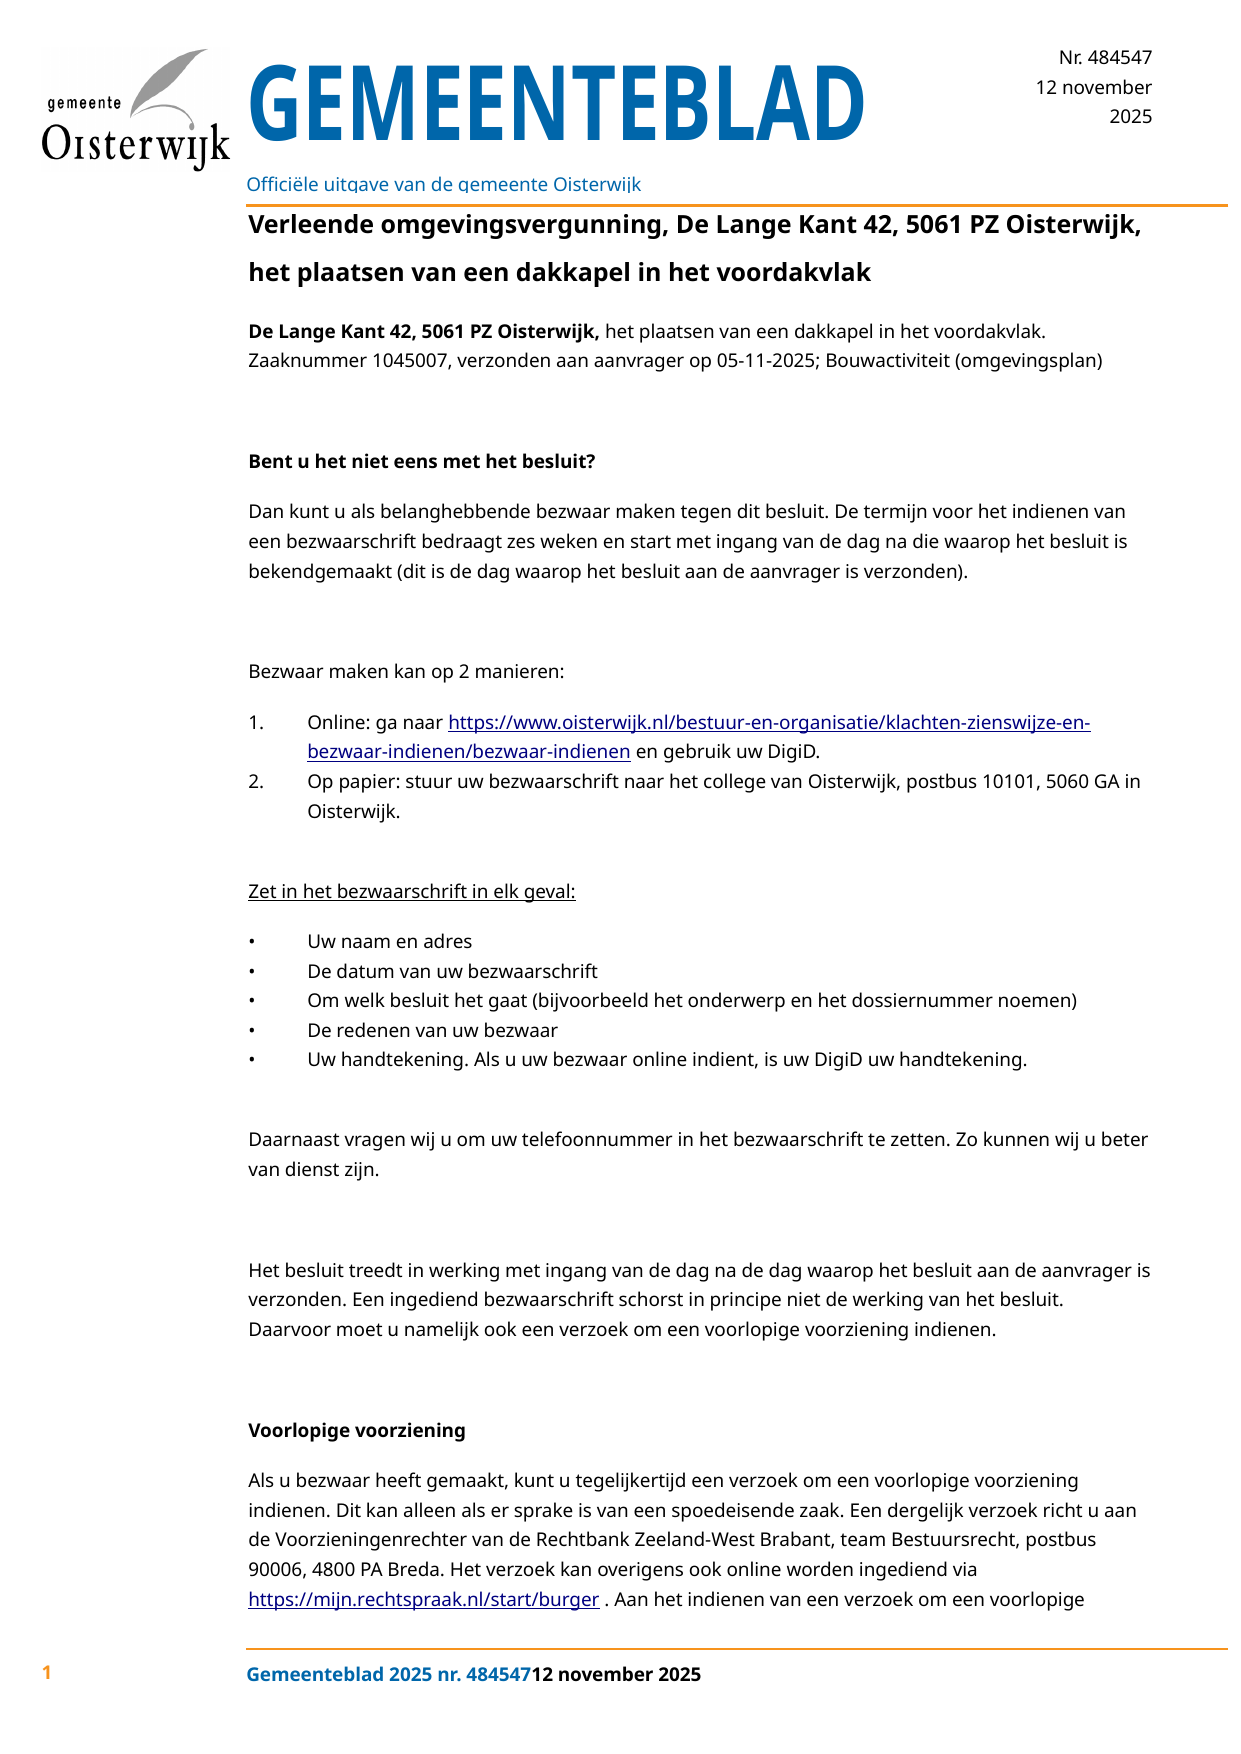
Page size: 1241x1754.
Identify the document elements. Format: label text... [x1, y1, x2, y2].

text Bezwaar maken kan op 2 manieren: [248, 659, 1152, 684]
list Op papier: stuur uw bezwaarschrift naar het college van Oisterwijk, postbus 10101, 5060 GA in Oisterwijk. [248, 768, 1152, 824]
text Daarnaast vragen wij u om uw telefoonnummer in het bezwaarschrift te zetten. Zo kunnen wij u beter van dienst zijn. [248, 1127, 1152, 1182]
list Online: ga naar https://www.oisterwijk.nl/bestuur-en-organisatie/klachten-zienswijze-en-bezwaar-indienen/bezwaar-indienen en gebruik uw DigiD. [248, 709, 1152, 764]
list De datum van uw bezwaarschrift [248, 958, 1152, 984]
picture [41, 47, 231, 172]
text Voorlopige voorziening [248, 1417, 1152, 1443]
text Verleende omgevingsvergunning, De Lange Kant 42, 5061 PZ Oisterwijk, het plaatsen van een dakkapel in het voordakvlak [248, 207, 1152, 288]
text De Lange Kant 42, 5061 PZ Oisterwijk, het plaatsen van een dakkapel in het voordakvlak. Zaaknummer 1045007, verzonden aan aanvrager op 05-11-2025; Bouwactiviteit (omgevingsplan) [248, 318, 1152, 373]
text Het besluit treedt in werking met ingang van de dag na de dag waarop het besluit aan de aanvrager is verzonden. Een ingediend bezwaarschrift schorst in principe niet de werking van het besluit. Daarvoor moet u namelijk ook een verzoek om een voorlopige voorziening indienen. [248, 1257, 1152, 1342]
list Uw handtekening. Als u uw bezwaar online indient, is uw DigiD uw handtekening. [248, 1047, 1152, 1072]
text Bent u het niet eens met het besluit? [248, 448, 1152, 474]
list Om welk besluit het gaat (bijvoorbeeld het onderwerp en het dossiernummer noemen) [248, 987, 1152, 1013]
text Als u bezwaar heeft gemaakt, kunt u tegelijkertijd een verzoek om een voorlopige voorziening indienen. Dit kan alleen als er sprake is van een spoedeisende zaak. Een dergelijk verzoek richt u aan de Voorzieningenrechter van de Rechtbank Zeeland-West Brabant, team Bestuursrecht, postbus 90006, 4800 PA Breda. Het verzoek kan overigens ook online worden ingediend via https://mijn.rechtspraak.nl/start/burger . Aan het indienen van een verzoek om een voorlopige [248, 1467, 1152, 1612]
list De redenen van uw bezwaar [248, 1017, 1152, 1043]
list Uw naam en adres [248, 928, 1152, 954]
text Dan kunt u als belanghebbende bezwaar maken tegen dit besluit. De termijn voor het indienen van een bezwaarschrift bedraagt zes weken en start met ingang van de dag na die waarop het besluit is bekendgemaakt (dit is de dag waarop het besluit aan de aanvrager is verzonden). [248, 499, 1152, 584]
text Zet in het bezwaarschrift in elk geval: [248, 878, 1152, 904]
